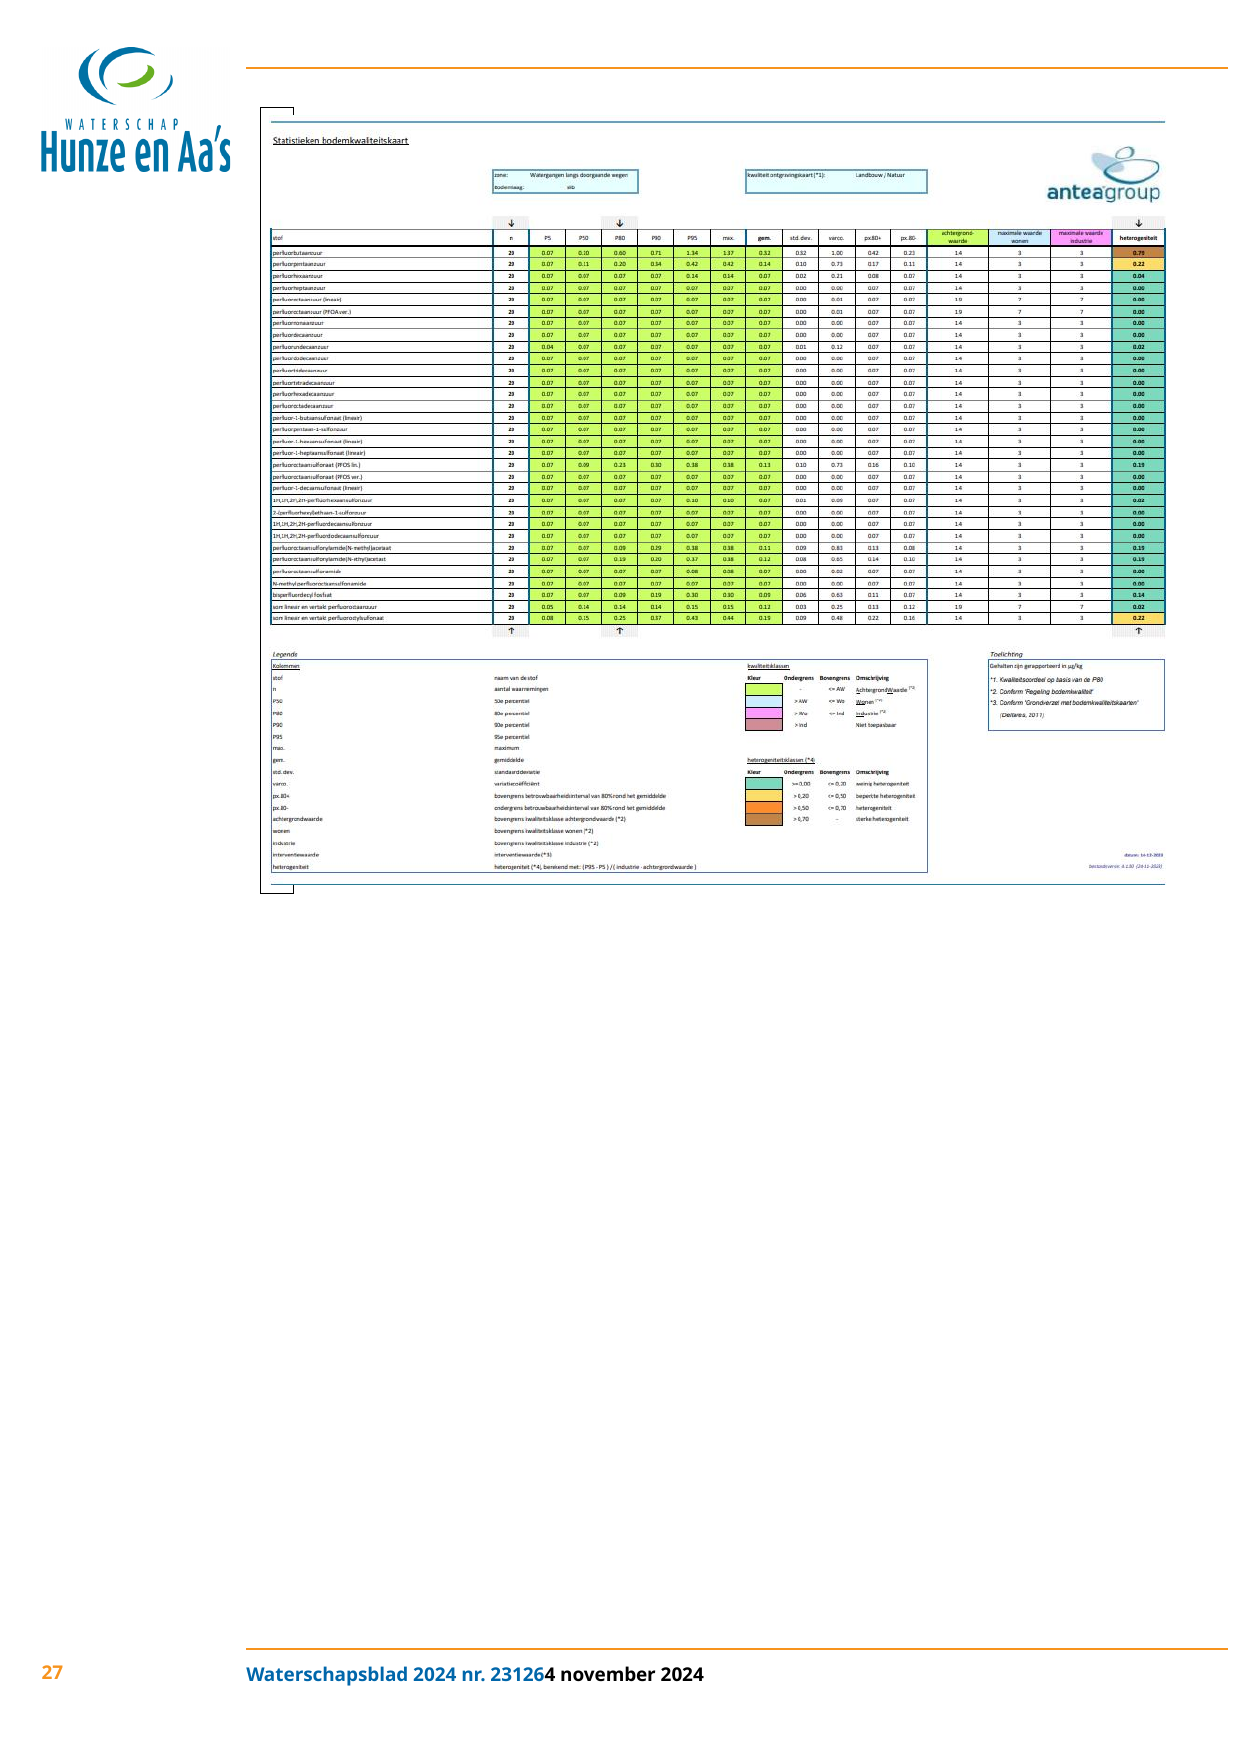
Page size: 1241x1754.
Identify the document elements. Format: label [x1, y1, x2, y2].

picture [183, 163, 191, 172]
picture [226, 145, 231, 156]
picture [268, 115, 1173, 885]
picture [47, 154, 51, 172]
picture [41, 47, 231, 172]
